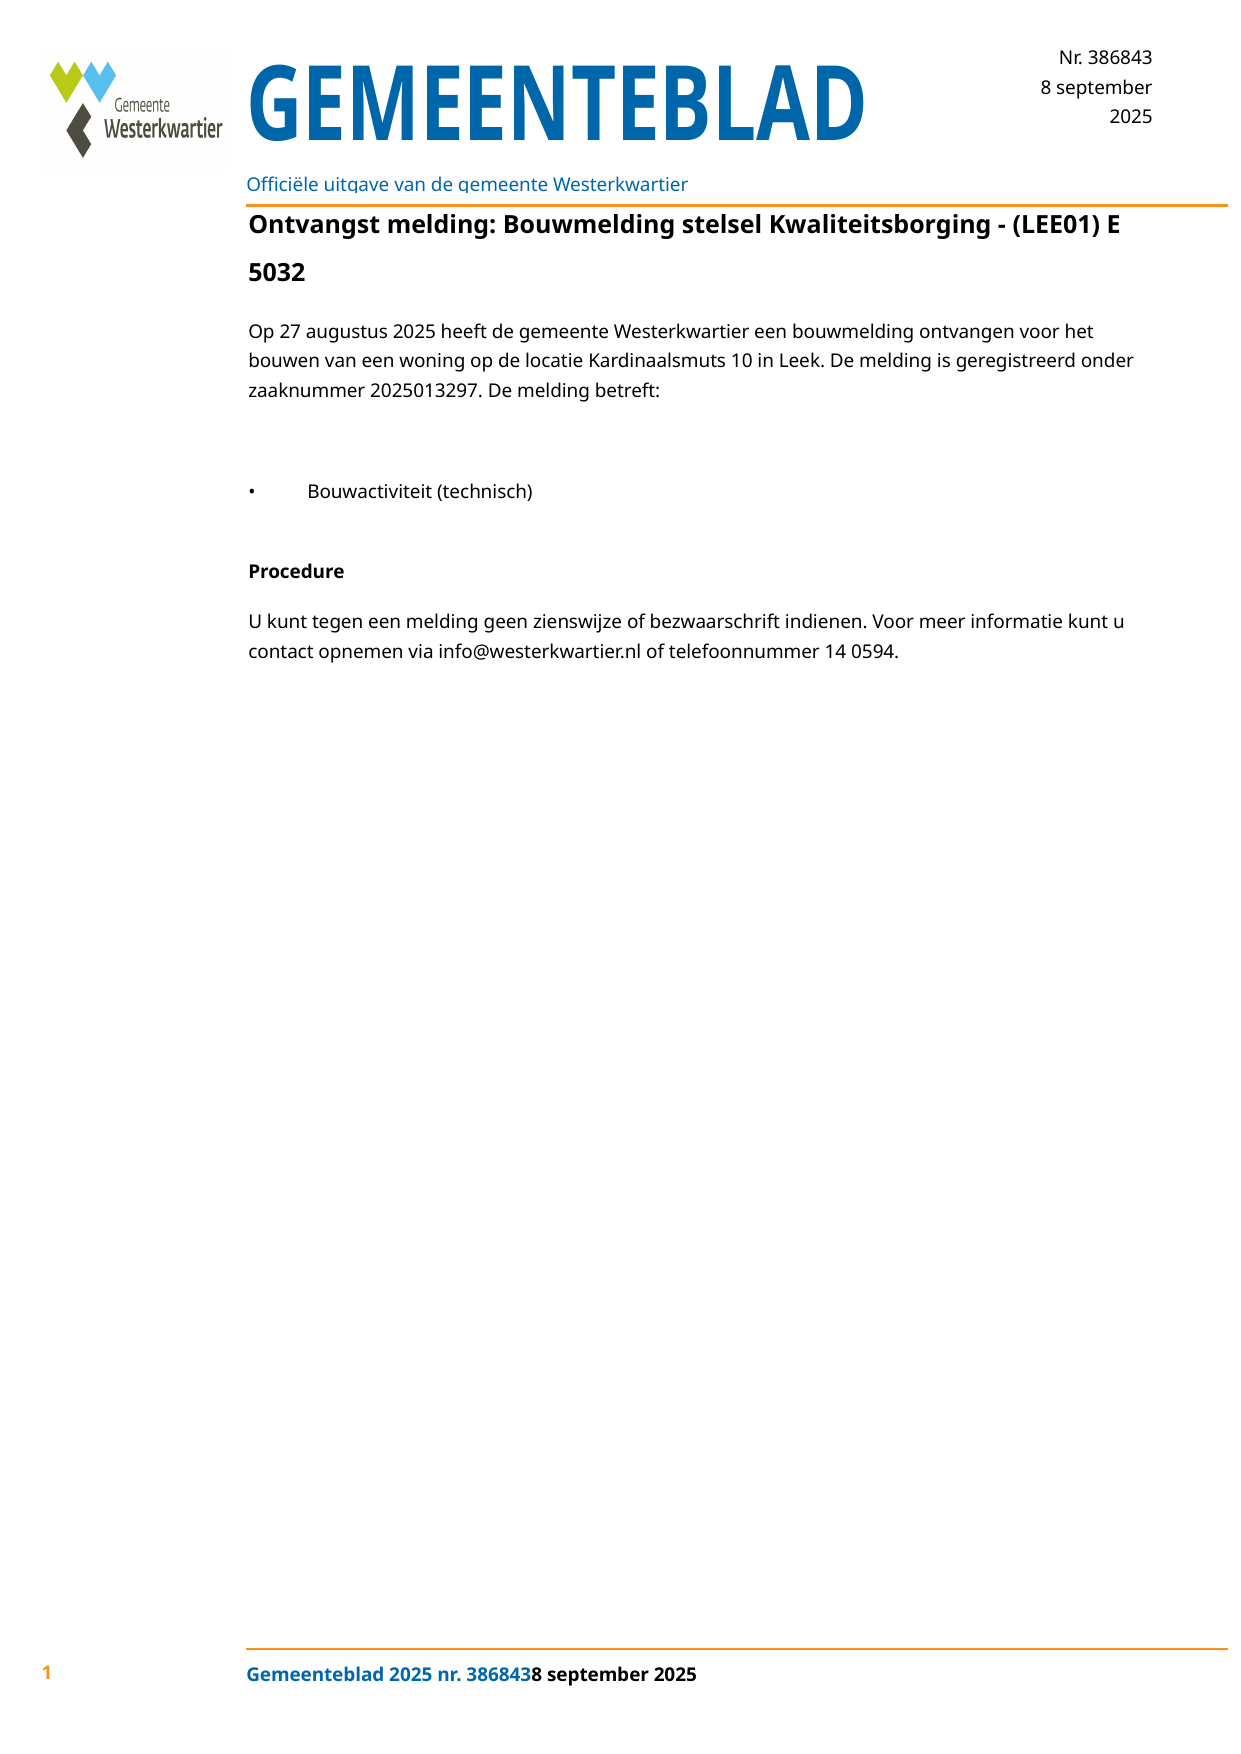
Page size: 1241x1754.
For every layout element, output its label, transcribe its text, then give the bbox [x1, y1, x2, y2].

list Bouwactiviteit (technisch) [248, 478, 1152, 504]
text Op 27 augustus 2025 heeft de gemeente Westerkwartier een bouwmelding ontvangen voor het bouwen van een woning op de locatie Kardinaalsmuts 10 in Leek. De melding is geregistreerd onder zaaknummer 2025013297. De melding betreft: [248, 318, 1152, 403]
text Procedure [248, 558, 1152, 584]
text U kunt tegen een melding geen zienswijze of bezwaarschrift indienen. Voor meer informatie kunt u contact opnemen via info@westerkwartier.nl of telefoonnummer 14 0594. [248, 608, 1152, 664]
text Ontvangst melding: Bouwmelding stelsel Kwaliteitsborging - (LEE01) E 5032 [248, 207, 1152, 288]
picture [41, 47, 231, 172]
